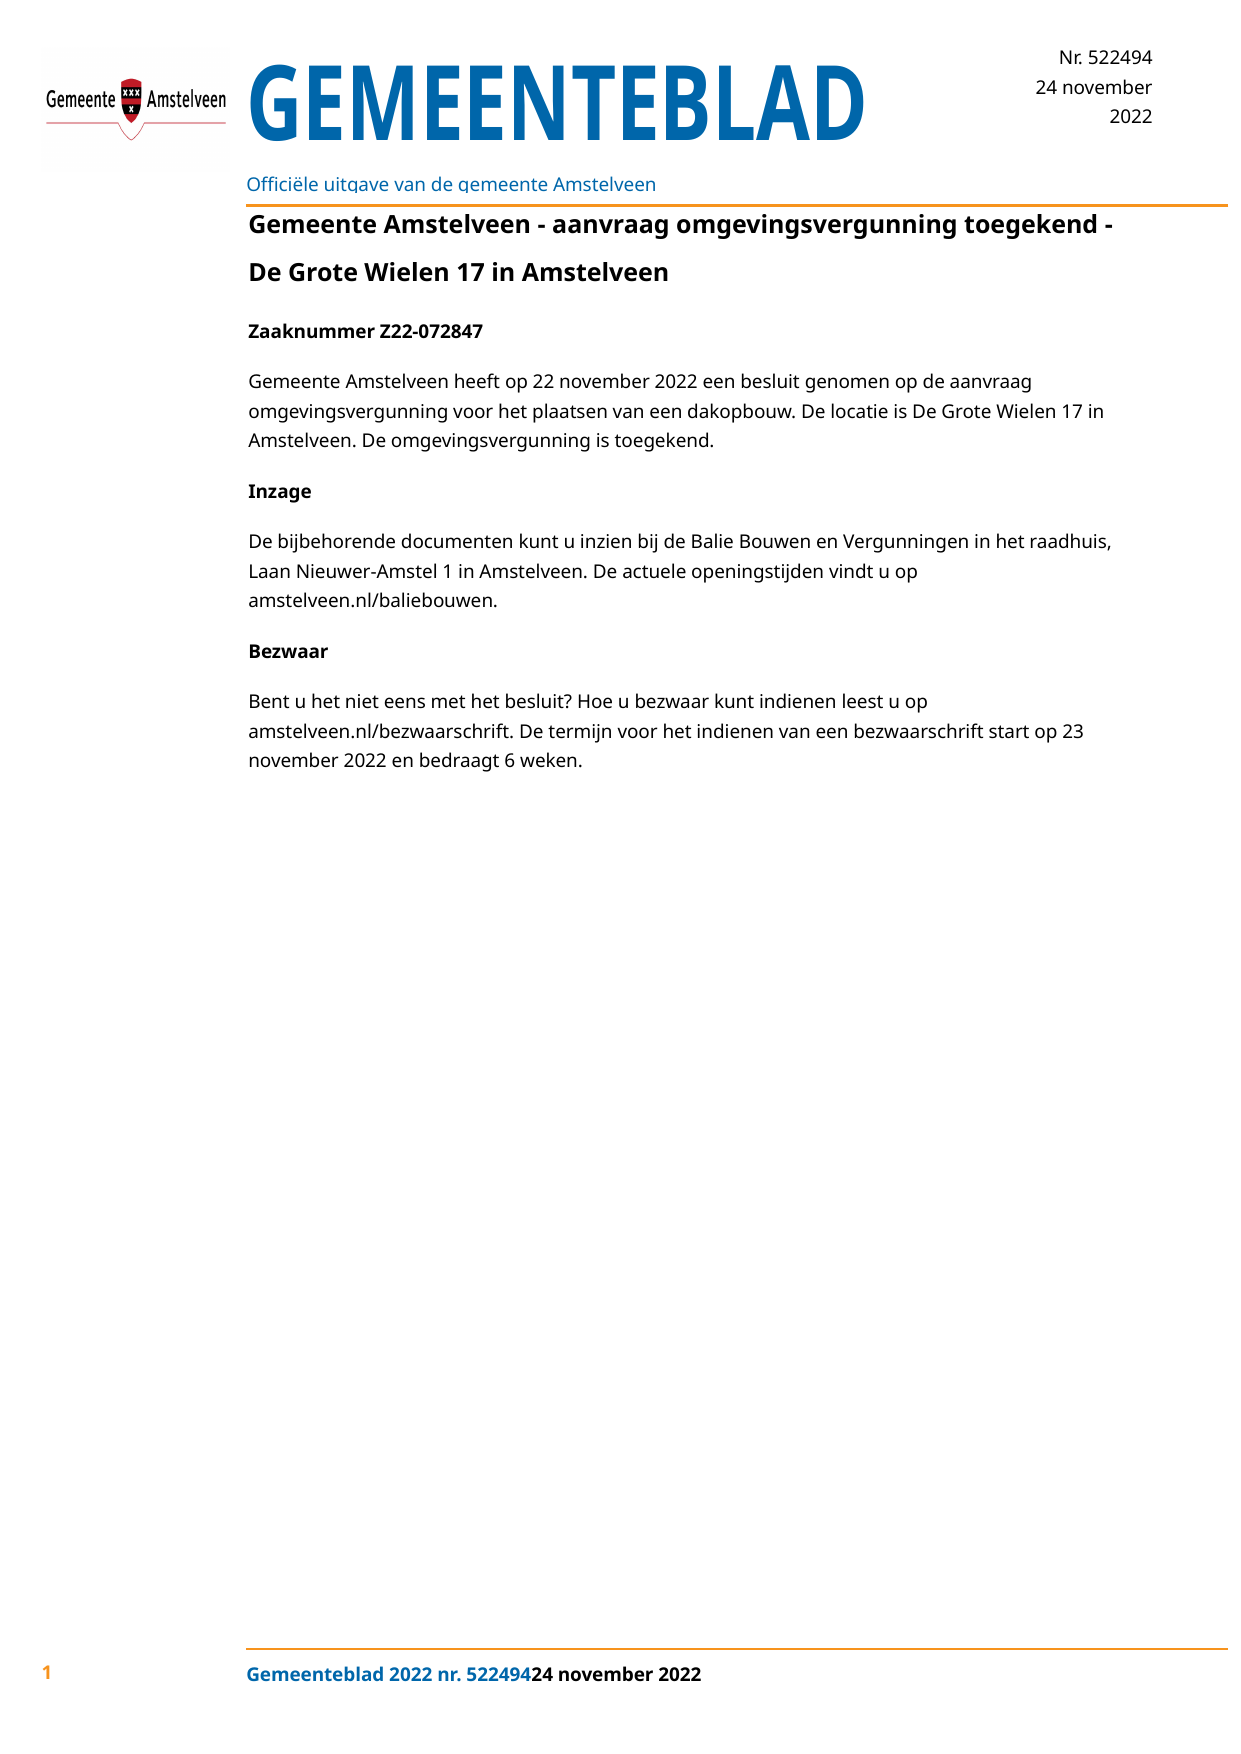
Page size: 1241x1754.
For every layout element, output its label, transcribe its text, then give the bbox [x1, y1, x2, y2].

text Zaaknummer Z22-072847 [248, 318, 1152, 344]
text De bijbehorende documenten kunt u inzien bij de Balie Bouwen en Vergunningen in het raadhuis, Laan Nieuwer-Amstel 1 in Amstelveen. De actuele openingstijden vindt u op amstelveen.nl/baliebouwen. [248, 528, 1152, 613]
text Inzage [248, 478, 1152, 504]
text Bent u het niet eens met het besluit? Hoe u bezwaar kunt indienen leest u op amstelveen.nl/bezwaarschrift. De termijn voor het indienen van een bezwaarschrift start op 23 november 2022 en bedraagt 6 weken. [248, 688, 1152, 773]
text Bezwaar [248, 638, 1152, 664]
picture [41, 47, 231, 172]
text Gemeente Amstelveen heeft op 22 november 2022 een besluit genomen op de aanvraag omgevingsvergunning voor het plaatsen van een dakopbouw. De locatie is De Grote Wielen 17 in Amstelveen. De omgevingsvergunning is toegekend. [248, 368, 1152, 453]
text Gemeente Amstelveen - aanvraag omgevingsvergunning toegekend - De Grote Wielen 17 in Amstelveen [248, 207, 1152, 288]
